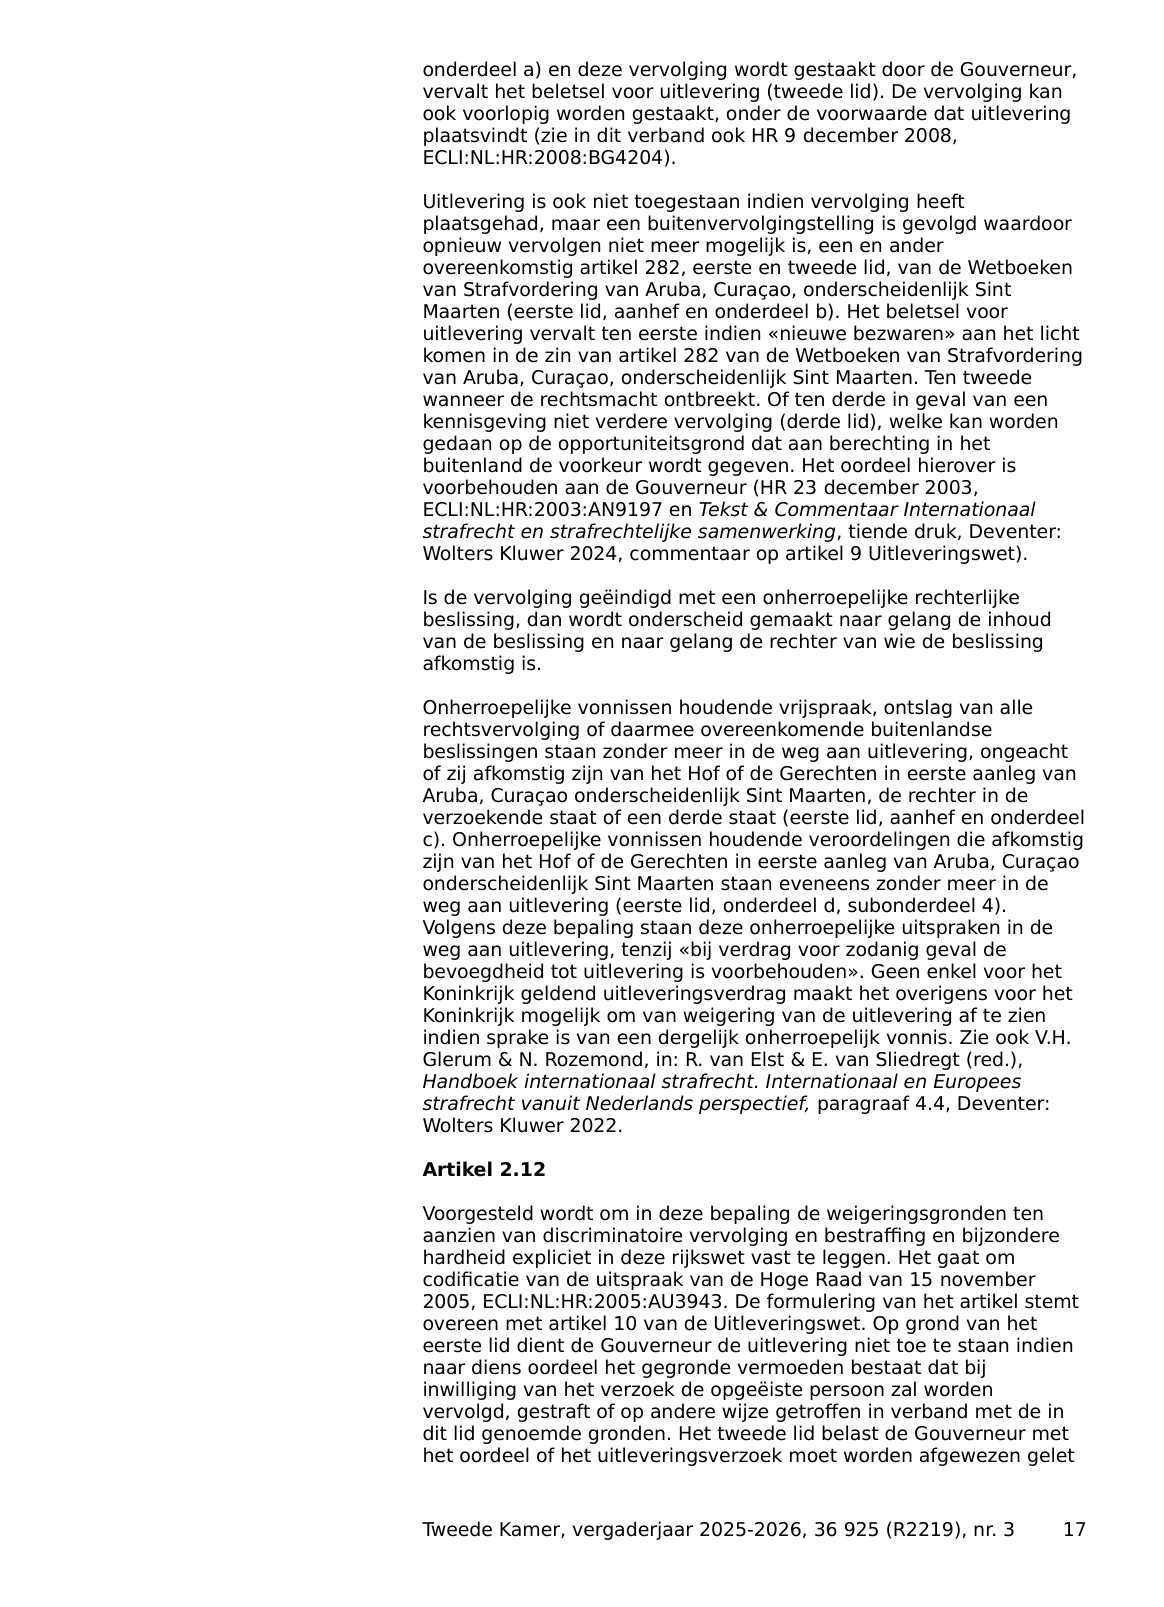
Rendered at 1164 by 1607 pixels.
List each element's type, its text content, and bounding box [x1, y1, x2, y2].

text Is de vervolging geëindigd met een onherroepelijke rechterlijke beslissing, dan wordt onderscheid gemaakt naar gelang de inhoud van de beslissing en naar gelang de rechter van wie de beslissing afkomstig is. [422, 587, 1087, 675]
text Voorgesteld wordt om in deze bepaling de weigeringsgronden ten aanzien van discriminatoire vervolging en bestraffing en bijzondere hardheid expliciet in deze rijkswet vast te leggen. Het gaat om codificatie van de uitspraak van de Hoge Raad van 15 november 2005, ECLI:NL:HR:2005:AU3943. De formulering van het artikel stemt overeen met artikel 10 van de Uitleveringswet. Op grond van het eerste lid dient de Gouverneur de uitlevering niet toe te staan indien naar diens oordeel het gegronde vermoeden bestaat dat bij inwilliging van het verzoek de opgeëiste persoon zal worden vervolgd, gestraft of op andere wijze getroffen in verband met de in dit lid genoemde gronden. Het tweede lid belast de Gouverneur met het oordeel of het uitleveringsverzoek moet worden afgewezen gelet [422, 1203, 1087, 1467]
text Uitlevering is ook niet toegestaan indien vervolging heeft plaatsgehad, maar een buitenvervolgingstelling is gevolgd waardoor opnieuw vervolgen niet meer mogelijk is, een en ander overeenkomstig artikel 282, eerste en tweede lid, van de Wetboeken van Strafvordering van Aruba, Curaçao, onderscheidenlijk Sint Maarten (eerste lid, aanhef en onderdeel b). Het beletsel voor uitlevering vervalt ten eerste indien «nieuwe bezwaren» aan het licht komen in de zin van artikel 282 van de Wetboeken van Strafvordering van Aruba, Curaçao, onderscheidenlijk Sint Maarten. Ten tweede wanneer de rechtsmacht ontbreekt. Of ten derde in geval van een kennisgeving niet verdere vervolging (derde lid), welke kan worden gedaan op de opportuniteitsgrond dat aan berechting in het buitenland de voorkeur wordt gegeven. Het oordeel hierover is voorbehouden aan de Gouverneur (HR 23 december 2003, ECLI:NL:HR:2003:AN9197 en Tekst & Commentaar Internationaal strafrecht en strafrechtelijke samenwerking, tiende druk, Deventer: Wolters Kluwer 2024, commentaar op artikel 9 Uitleveringswet). [422, 191, 1087, 565]
subtitle Artikel 2.12 [422, 1159, 1087, 1181]
text onderdeel a) en deze vervolging wordt gestaakt door de Gouverneur, vervalt het beletsel voor uitlevering (tweede lid). De vervolging kan ook voorlopig worden gestaakt, onder de voorwaarde dat uitlevering plaatsvindt (zie in dit verband ook HR 9 december 2008, ECLI:NL:HR:2008:BG4204). [422, 59, 1087, 169]
text Onherroepelijke vonnissen houdende vrijspraak, ontslag van alle rechtsvervolging of daarmee overeenkomende buitenlandse beslissingen staan zonder meer in de weg aan uitlevering, ongeacht of zij afkomstig zijn van het Hof of de Gerechten in eerste aanleg van Aruba, Curaçao onderscheidenlijk Sint Maarten, de rechter in de verzoekende staat of een derde staat (eerste lid, aanhef en onderdeel c). Onherroepelijke vonnissen houdende veroordelingen die afkomstig zijn van het Hof of de Gerechten in eerste aanleg van Aruba, Curaçao onderscheidenlijk Sint Maarten staan eveneens zonder meer in de weg aan uitlevering (eerste lid, onderdeel d, subonderdeel 4). Volgens deze bepaling staan deze onherroepelijke uitspraken in de weg aan uitlevering, tenzij «bij verdrag voor zodanig geval de bevoegdheid tot uitlevering is voorbehouden». Geen enkel voor het Koninkrijk geldend uitleveringsverdrag maakt het overigens voor het Koninkrijk mogelijk om van weigering van de uitlevering af te zien indien sprake is van een dergelijk onherroepelijk vonnis. Zie ook V.H. Glerum & N. Rozemond, in: R. van Elst & E. van Sliedregt (red.), Handboek internationaal strafrecht. Internationaal en Europees strafrecht vanuit Nederlands perspectief, paragraaf 4.4, Deventer: Wolters Kluwer 2022. [422, 697, 1087, 1137]
